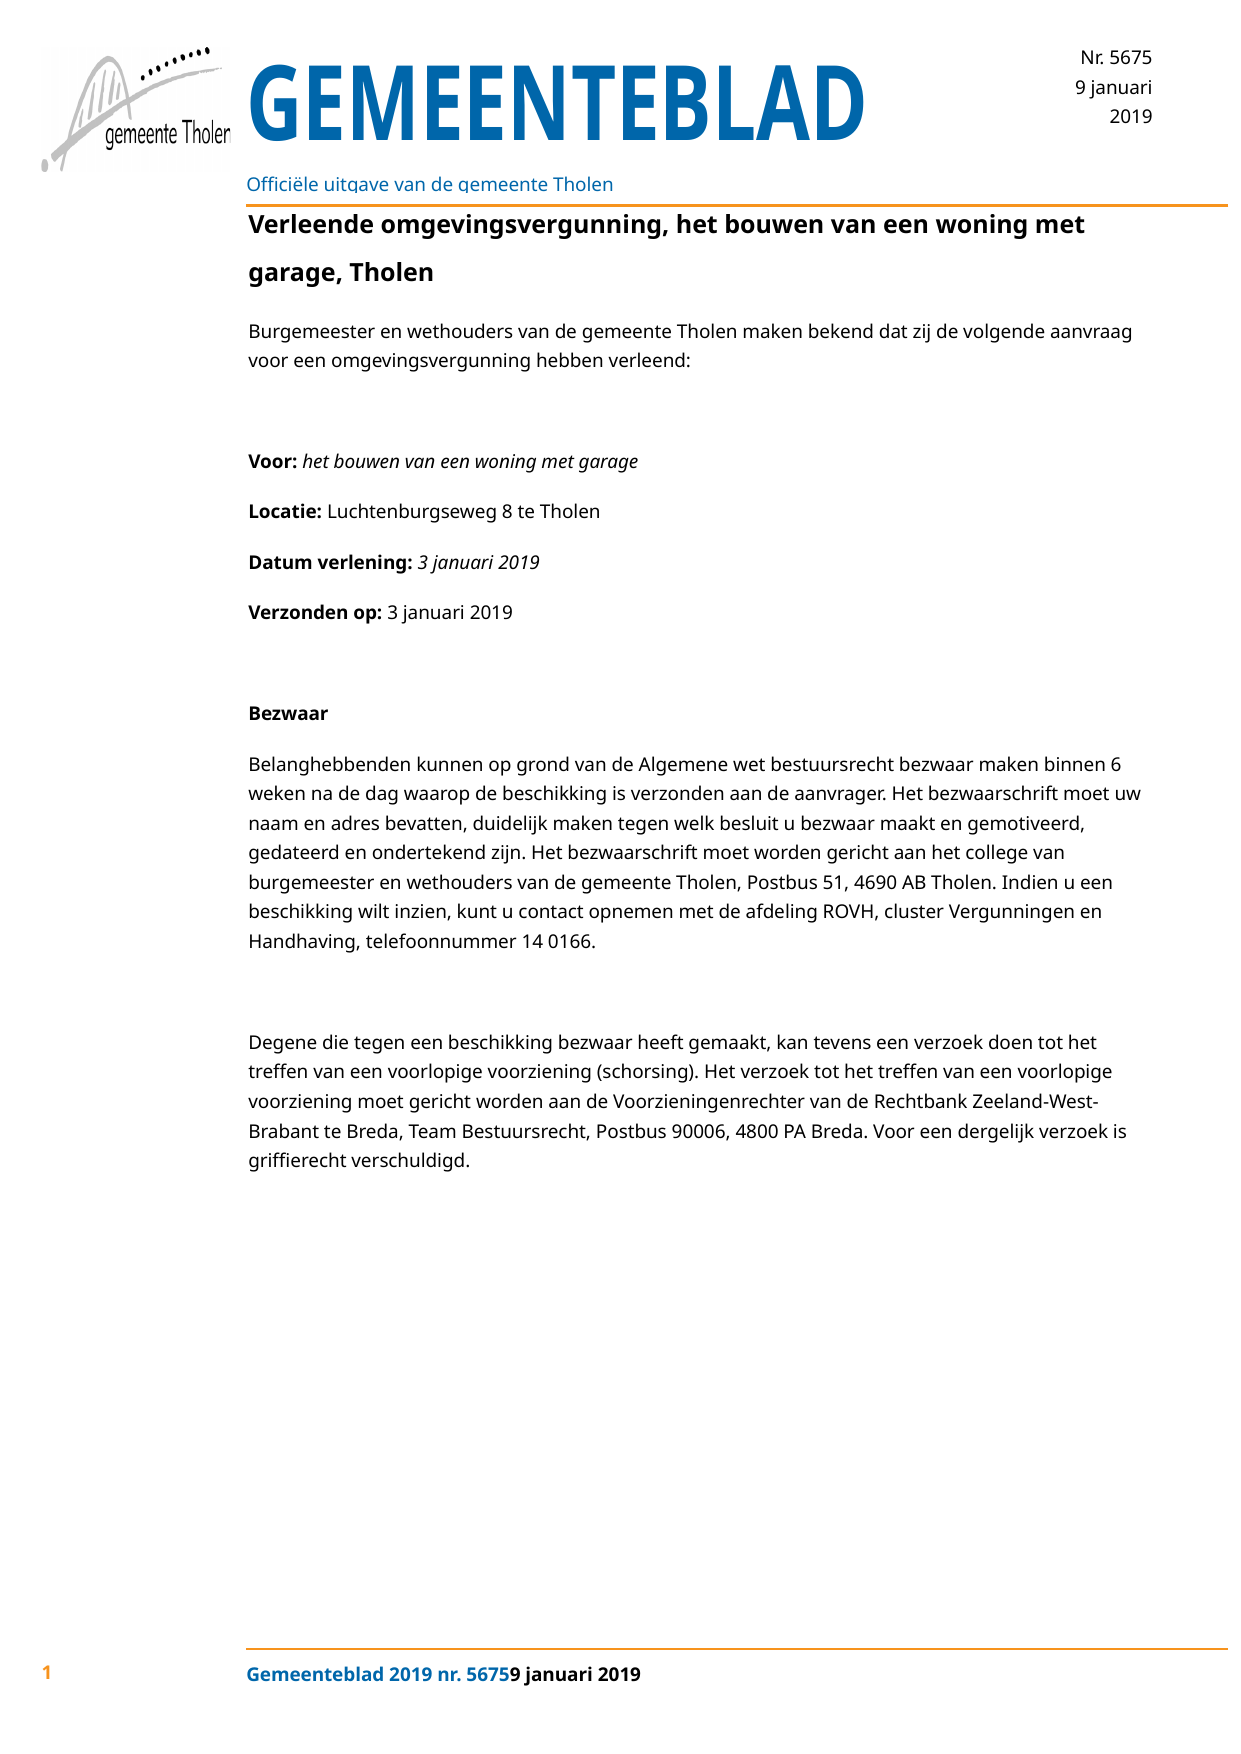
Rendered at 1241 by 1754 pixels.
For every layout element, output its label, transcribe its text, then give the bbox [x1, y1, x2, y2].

text Belanghebbenden kunnen op grond van de Algemene wet bestuursrecht bezwaar maken binnen 6 weken na de dag waarop de beschikking is verzonden aan de aanvrager. Het bezwaarschrift moet uw naam en adres bevatten, duidelijk maken tegen welk besluit u bezwaar maakt en gemotiveerd, gedateerd en ondertekend zijn. Het bezwaarschrift moet worden gericht aan het college van burgemeester en wethouders van de gemeente Tholen, Postbus 51, 4690 AB Tholen. Indien u een beschikking wilt inzien, kunt u contact opnemen met de afdeling ROVH, cluster Vergunningen en Handhaving, telefoonnummer 14 0166. [248, 751, 1152, 954]
text Datum verlening: 3 januari 2019 [248, 549, 1152, 575]
picture [41, 47, 231, 172]
text Bezwaar [248, 700, 1152, 726]
text Voor: het bouwen van een woning met garage [248, 448, 1152, 474]
text Degene die tegen een beschikking bezwaar heeft gemaakt, kan tevens een verzoek doen tot het treffen van een voorlopige voorziening (schorsing). Het verzoek tot het treffen van een voorlopige voorziening moet gericht worden aan de Voorzieningenrechter van de Rechtbank Zeeland-West-Brabant te Breda, Team Bestuursrecht, Postbus 90006, 4800 PA Breda. Voor een dergelijk verzoek is griffierecht verschuldigd. [248, 1029, 1152, 1173]
text Locatie: Luchtenburgseweg 8 te Tholen [248, 499, 1152, 524]
text Verleende omgevingsvergunning, het bouwen van een woning met garage, Tholen [248, 207, 1152, 288]
text Burgemeester en wethouders van de gemeente Tholen maken bekend dat zij de volgende aanvraag voor een omgevingsvergunning hebben verleend: [248, 318, 1152, 373]
text Verzonden op: 3 januari 2019 [248, 599, 1152, 625]
